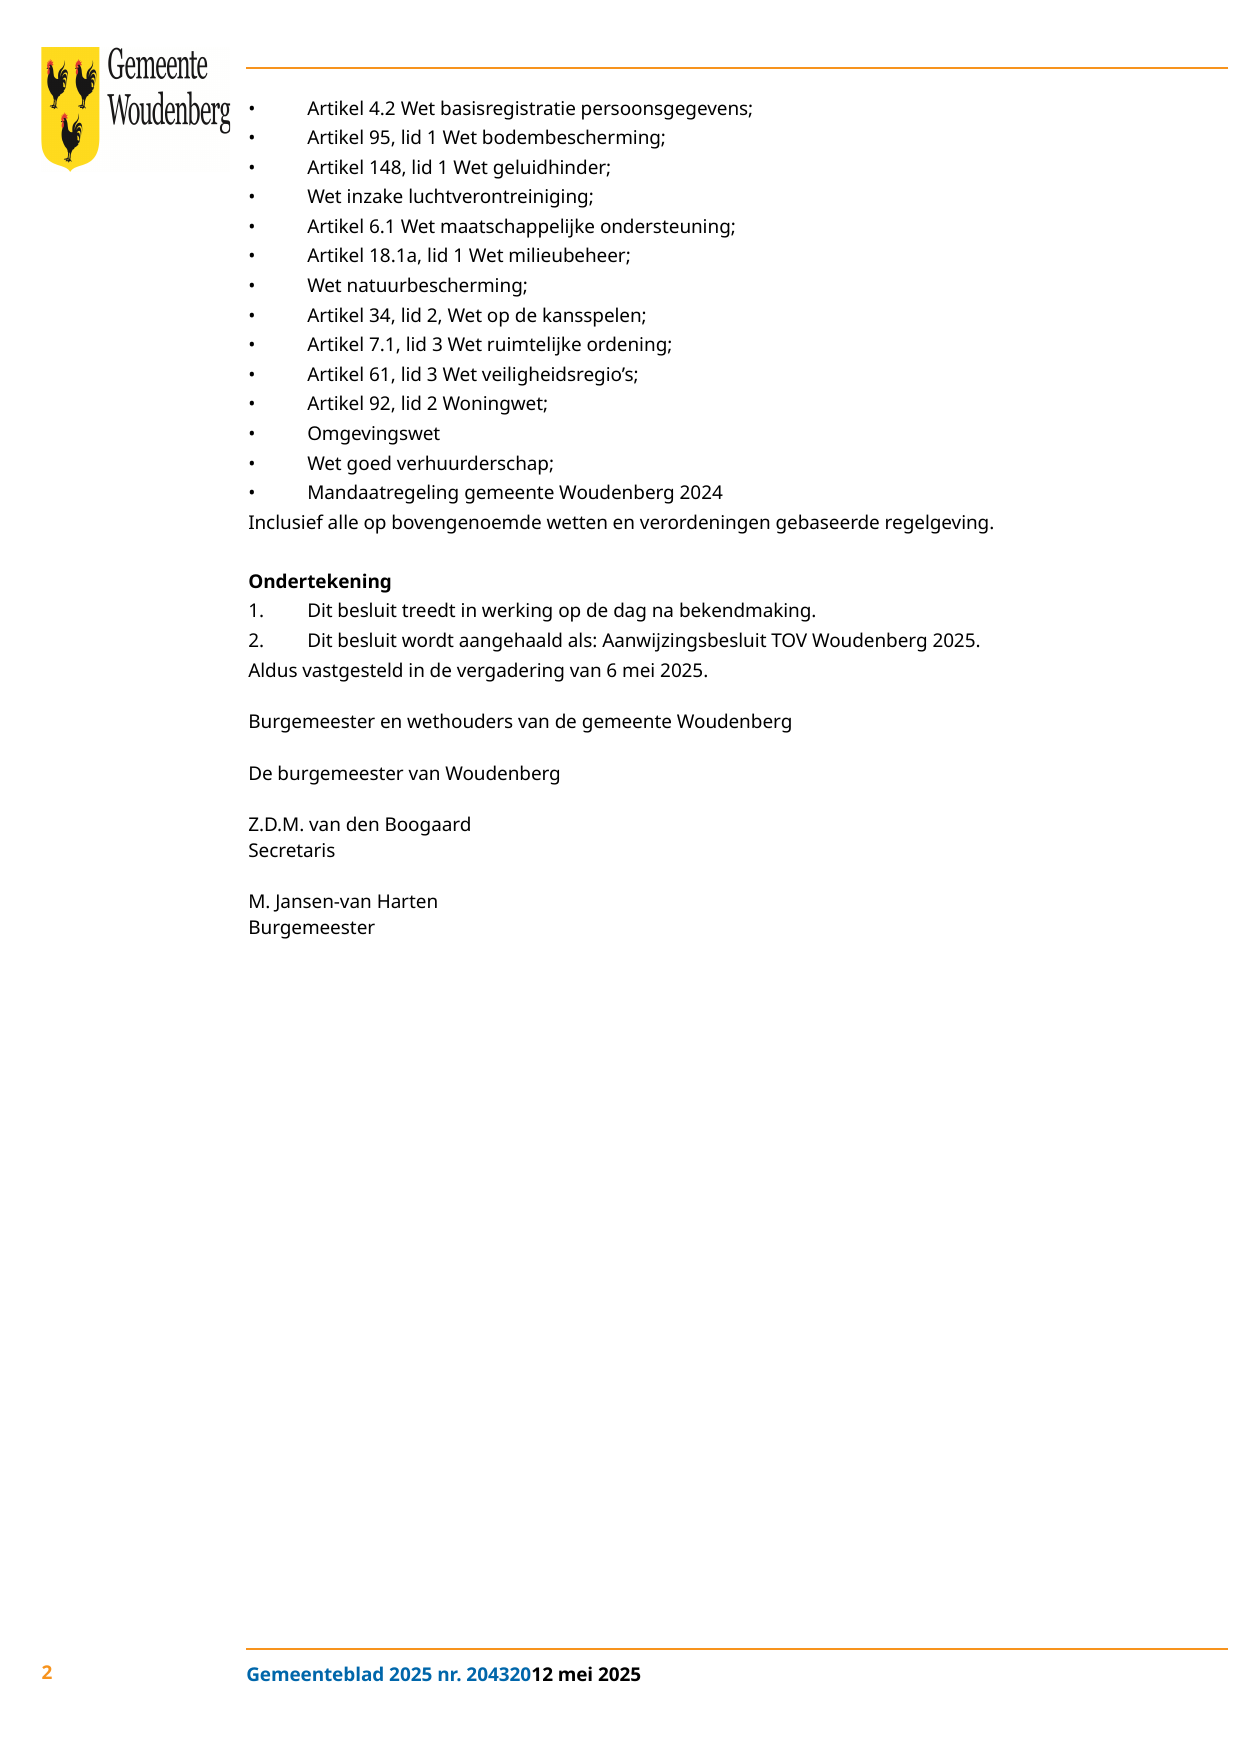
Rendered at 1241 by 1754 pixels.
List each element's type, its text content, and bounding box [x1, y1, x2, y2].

text Burgemeester [248, 914, 1152, 940]
list Artikel 61, lid 3 Wet veiligheidsregio’s; [248, 361, 1152, 387]
text Z.D.M. van den Boogaard [248, 811, 1152, 837]
list Mandaatregeling gemeente Woudenberg 2024 [248, 479, 1152, 505]
list Artikel 7.1, lid 3 Wet ruimtelijke ordening; [248, 331, 1152, 357]
picture [41, 47, 231, 172]
text M. Jansen-van Harten [248, 888, 1152, 914]
list Artikel 92, lid 2 Woningwet; [248, 391, 1152, 416]
list Dit besluit wordt aangehaald als: Aanwijzingsbesluit TOV Woudenberg 2025. [248, 627, 1152, 653]
list Artikel 6.1 Wet maatschappelijke ondersteuning; [248, 213, 1152, 239]
text Secretaris [248, 837, 1152, 863]
text Inclusief alle op bovengenoemde wetten en verordeningen gebaseerde regelgeving. [248, 509, 1152, 535]
text Burgemeester en wethouders van de gemeente Woudenberg [248, 708, 1152, 734]
text Aldus vastgesteld in de vergadering van 6 mei 2025. [248, 657, 1152, 683]
list Dit besluit treedt in werking op de dag na bekendmaking. [248, 598, 1152, 623]
list Artikel 18.1a, lid 1 Wet milieubeheer; [248, 243, 1152, 268]
list Wet inzake luchtverontreiniging; [248, 183, 1152, 209]
list Omgevingswet [248, 420, 1152, 446]
text Ondertekening [248, 568, 1152, 594]
list Wet natuurbescherming; [248, 272, 1152, 298]
list Artikel 4.2 Wet basisregistratie persoonsgegevens; [248, 95, 1152, 121]
list Artikel 95, lid 1 Wet bodembescherming; [248, 124, 1152, 150]
list Artikel 34, lid 2, Wet op de kansspelen; [248, 302, 1152, 328]
list Wet goed verhuurderschap; [248, 450, 1152, 476]
list Artikel 148, lid 1 Wet geluidhinder; [248, 154, 1152, 180]
text De burgemeester van Woudenberg [248, 760, 1152, 786]
